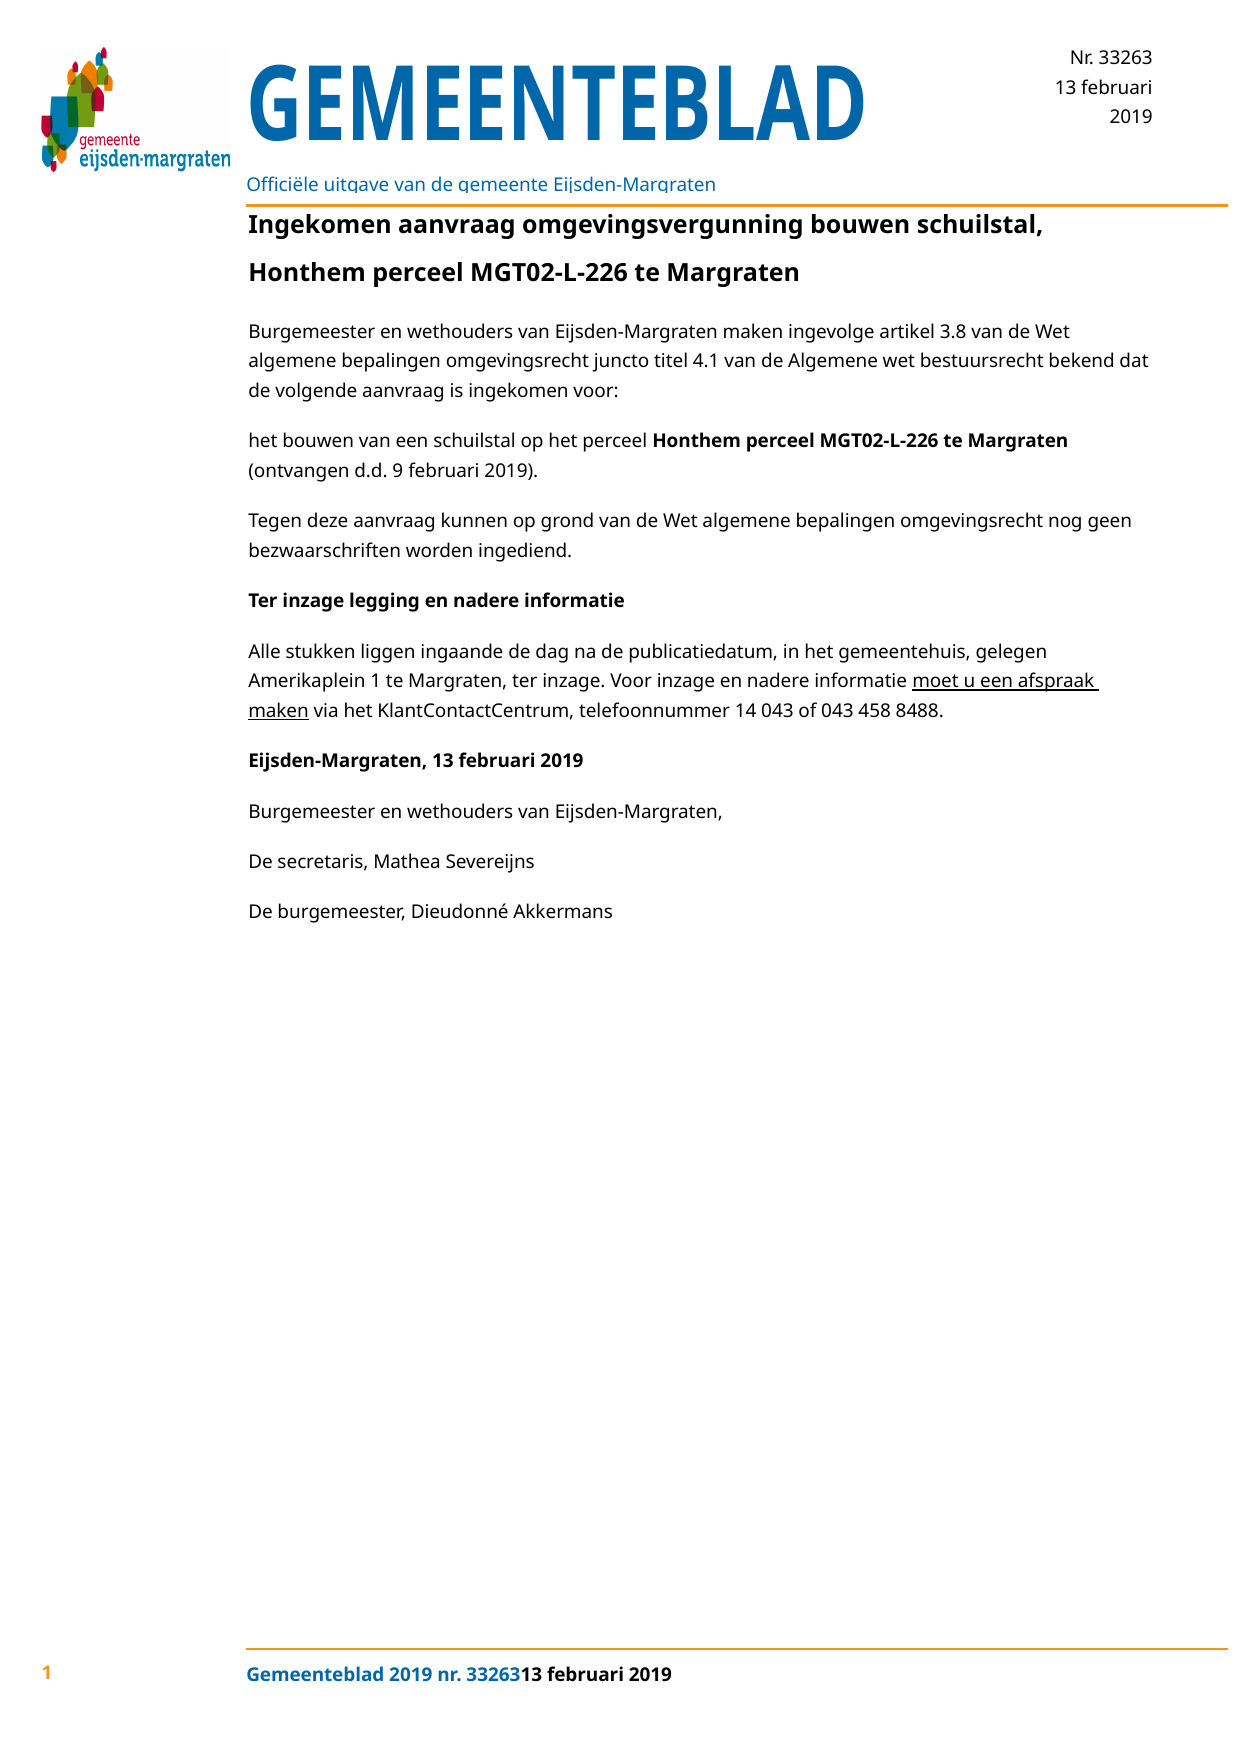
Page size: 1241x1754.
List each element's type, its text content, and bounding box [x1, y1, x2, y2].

text De secretaris, Mathea Severeijns [248, 848, 1152, 874]
text Burgemeester en wethouders van Eijsden-Margraten maken ingevolge artikel 3.8 van de Wet algemene bepalingen omgevingsrecht juncto titel 4.1 van de Algemene wet bestuursrecht bekend dat de volgende aanvraag is ingekomen voor: [248, 318, 1152, 403]
text Eijsden-Margraten, 13 februari 2019 [248, 747, 1152, 773]
text Ingekomen aanvraag omgevingsvergunning bouwen schuilstal, Honthem perceel MGT02-L-226 te Margraten [248, 207, 1152, 288]
text De burgemeester, Dieudonné Akkermans [248, 899, 1152, 924]
picture [41, 47, 231, 172]
text het bouwen van een schuilstal op het perceel Honthem perceel MGT02-L-226 te Margraten (ontvangen d.d. 9 februari 2019). [248, 427, 1152, 483]
text Burgemeester en wethouders van Eijsden-Margraten, [248, 798, 1152, 824]
text Ter inzage legging en nadere informatie [248, 587, 1152, 613]
text Alle stukken liggen ingaande de dag na de publicatiedatum, in het gemeentehuis, gelegen Amerikaplein 1 te Margraten, ter inzage. Voor inzage en nadere informatie moet u een afspraak maken via het KlantContactCentrum, telefoonnummer 14 043 of 043 458 8488. [248, 638, 1152, 723]
text Tegen deze aanvraag kunnen op grond van de Wet algemene bepalingen omgevingsrecht nog geen bezwaarschriften worden ingediend. [248, 507, 1152, 563]
